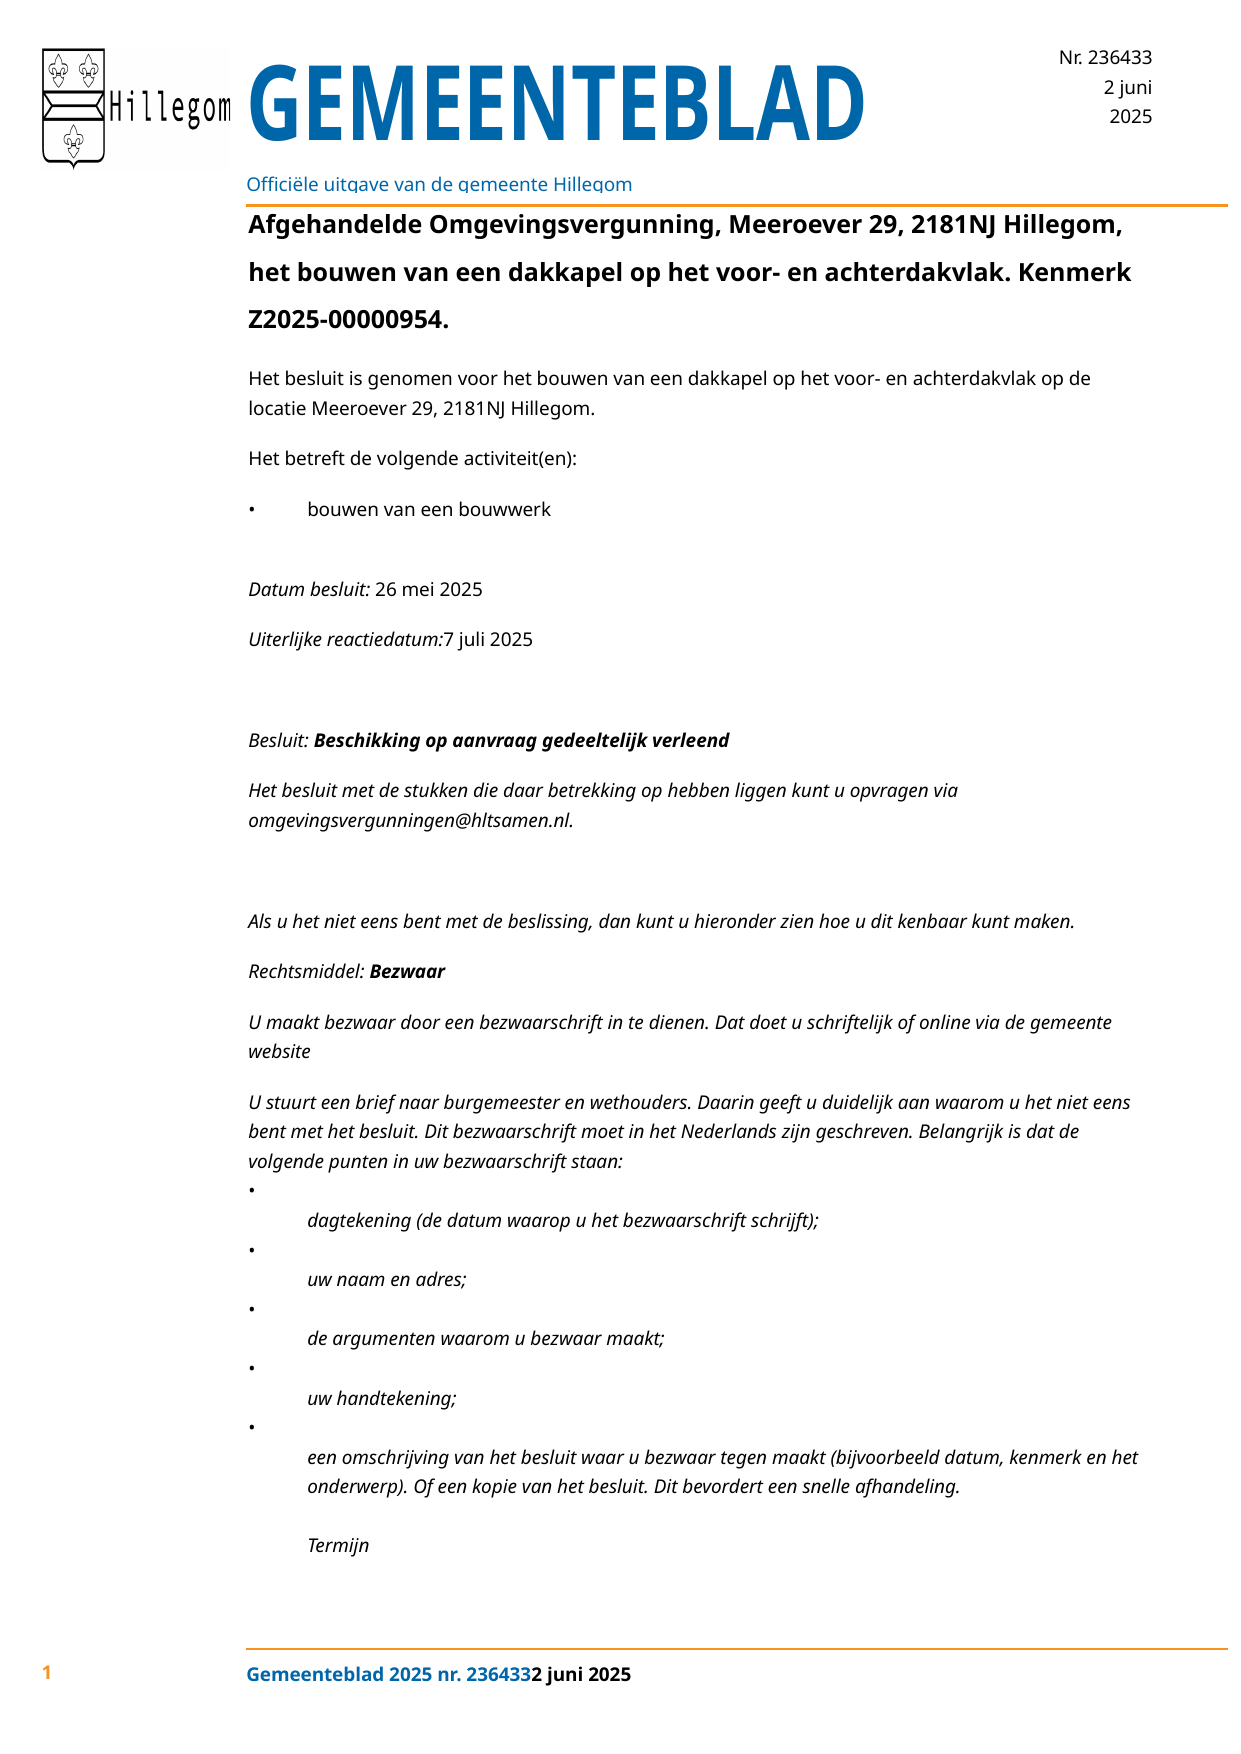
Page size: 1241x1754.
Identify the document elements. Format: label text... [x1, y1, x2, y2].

list dagtekening (de datum waarop u het bezwaarschrift schrijft); [248, 1207, 1152, 1233]
text Het besluit is genomen voor het bouwen van een dakkapel op het voor- en achterdakvlak op de locatie Meeroever 29, 2181NJ Hillegom. [248, 366, 1152, 421]
text Rechtsmiddel: Bezwaar [248, 958, 1152, 984]
list uw handtekening; [248, 1385, 1152, 1410]
list Termijn [248, 1533, 1152, 1558]
picture [41, 47, 231, 172]
text Het besluit met de stukken die daar betrekking op hebben liggen kunt u opvragen via omgevingsvergunningen@hltsamen.nl. [248, 778, 1152, 833]
text Het betreft de volgende activiteit(en): [248, 446, 1152, 471]
text U stuurt een brief naar burgemeester en wethouders. Daarin geeft u duidelijk aan waarom u het niet eens bent met het besluit. Dit bezwaarschrift moet in het Nederlands zijn geschreven. Belangrijk is dat de volgende punten in uw bezwaarschrift staan: [248, 1089, 1152, 1174]
text U maakt bezwaar door een bezwaarschrift in te dienen. Dat doet u schriftelijk of online via de gemeente website [248, 1009, 1152, 1064]
text Datum besluit: 26 mei 2025 [248, 576, 1152, 602]
text Besluit: Beschikking op aanvraag gedeeltelijk verleend [248, 727, 1152, 753]
text Afgehandelde Omgevingsvergunning, Meeroever 29, 2181NJ Hillegom, het bouwen van een dakkapel op het voor- en achterdakvlak. Kenmerk Z2025-00000954. [248, 207, 1152, 336]
list de argumenten waarom u bezwaar maakt; [248, 1326, 1152, 1351]
list een omschrijving van het besluit waar u bezwaar tegen maakt (bijvoorbeeld datum, kenmerk en het onderwerp). Of een kopie van het besluit. Dit bevordert een snelle afhandeling. [248, 1444, 1152, 1499]
text Uiterlijke reactiedatum:7 juli 2025 [248, 626, 1152, 652]
text Als u het niet eens bent met de beslissing, dan kunt u hieronder zien hoe u dit kenbaar kunt maken. [248, 908, 1152, 934]
list bouwen van een bouwwerk [248, 496, 1152, 522]
list uw naam en adres; [248, 1266, 1152, 1292]
